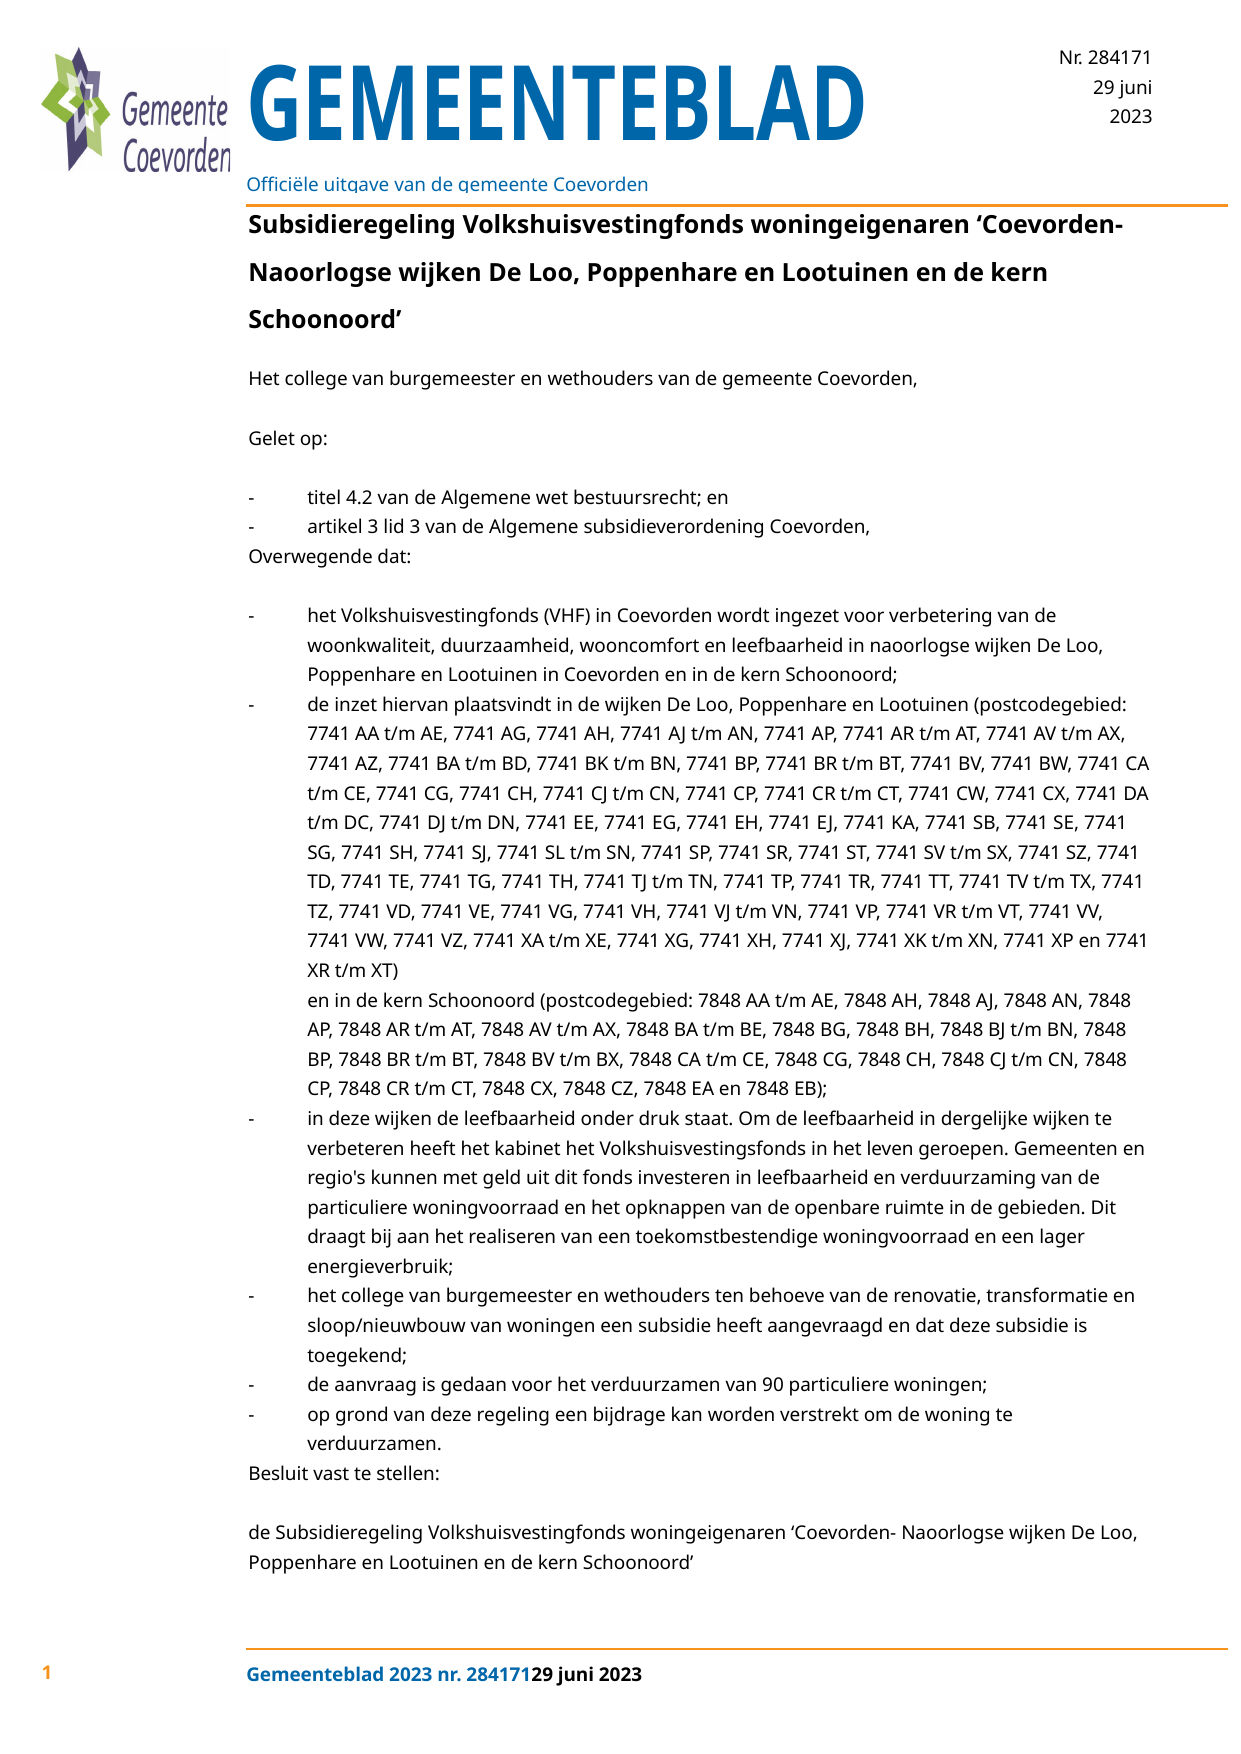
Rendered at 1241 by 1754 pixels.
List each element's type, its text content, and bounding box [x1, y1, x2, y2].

list op grond van deze regeling een bijdrage kan worden verstrekt om de woning te verduurzamen. [248, 1401, 1152, 1456]
list in deze wijken de leefbaarheid onder druk staat. Om de leefbaarheid in dergelijke wijken te verbeteren heeft het kabinet het Volkshuisvestingsfonds in het leven geroepen. Gemeenten en regio's kunnen met geld uit dit fonds investeren in leefbaarheid en verduurzaming van de particuliere woningvoorraad en het opknappen van de openbare ruimte in de gebieden. Dit draagt bij aan het realiseren van een toekomstbestendige woningvoorraad en een lager energieverbruik; [248, 1105, 1152, 1279]
list de aanvraag is gedaan voor het verduurzamen van 90 particuliere woningen; [248, 1371, 1152, 1397]
list de inzet hiervan plaatsvindt in de wijken De Loo, Poppenhare en Lootuinen (postcodegebied: [248, 691, 1152, 717]
list artikel 3 lid 3 van de Algemene subsidieverordening Coevorden, [248, 513, 1152, 539]
text Subsidieregeling Volkshuisvestingfonds woningeigenaren ‘Coevorden- Naoorlogse wijken De Loo, Poppenhare en Lootuinen en de kern Schoonoord’ [248, 207, 1152, 336]
text Het college van burgemeester en wethouders van de gemeente Coevorden, [248, 366, 1152, 391]
text Besluit vast te stellen: [248, 1460, 1152, 1486]
list titel 4.2 van de Algemene wet bestuursrecht; en [248, 484, 1152, 509]
text de Subsidieregeling Volkshuisvestingfonds woningeigenaren ‘Coevorden- Naoorlogse wijken De Loo, Poppenhare en Lootuinen en de kern Schoonoord’ [248, 1519, 1152, 1574]
list 7741 AA t/m AE, 7741 AG, 7741 AH, 7741 AJ t/m AN, 7741 AP, 7741 AR t/m AT, 7741 AV t/m AX, 7741 AZ, 7741 BA t/m BD, 7741 BK t/m BN, 7741 BP, 7741 BR t/m BT, 7741 BV, 7741 BW, 7741 CA t/m CE, 7741 CG, 7741 CH, 7741 CJ t/m CN, 7741 CP, 7741 CR t/m CT, 7741 CW, 7741 CX, 7741 DA t/m DC, 7741 DJ t/m DN, 7741 EE, 7741 EG, 7741 EH, 7741 EJ, 7741 KA, 7741 SB, 7741 SE, 7741 SG, 7741 SH, 7741 SJ, 7741 SL t/m SN, 7741 SP, 7741 SR, 7741 ST, 7741 SV t/m SX, 7741 SZ, 7741 TD, 7741 TE, 7741 TG, 7741 TH, 7741 TJ t/m TN, 7741 TP, 7741 TR, 7741 TT, 7741 TV t/m TX, 7741 TZ, 7741 VD, 7741 VE, 7741 VG, 7741 VH, 7741 VJ t/m VN, 7741 VP, 7741 VR t/m VT, 7741 VV, 7741 VW, 7741 VZ, 7741 XA t/m XE, 7741 XG, 7741 XH, 7741 XJ, 7741 XK t/m XN, 7741 XP en 7741 XR t/m XT) [248, 721, 1152, 983]
text Gelet op: [248, 425, 1152, 450]
list het Volkshuisvestingfonds (VHF) in Coevorden wordt ingezet voor verbetering van de woonkwaliteit, duurzaamheid, wooncomfort en leefbaarheid in naoorlogse wijken De Loo, Poppenhare en Lootuinen in Coevorden en in de kern Schoonoord; [248, 602, 1152, 687]
list en in de kern Schoonoord (postcodegebied: 7848 AA t/m AE, 7848 AH, 7848 AJ, 7848 AN, 7848 AP, 7848 AR t/m AT, 7848 AV t/m AX, 7848 BA t/m BE, 7848 BG, 7848 BH, 7848 BJ t/m BN, 7848 BP, 7848 BR t/m BT, 7848 BV t/m BX, 7848 CA t/m CE, 7848 CG, 7848 CH, 7848 CJ t/m CN, 7848 CP, 7848 CR t/m CT, 7848 CX, 7848 CZ, 7848 EA en 7848 EB); [248, 987, 1152, 1101]
list het college van burgemeester en wethouders ten behoeve van de renovatie, transformatie en sloop/nieuwbouw van woningen een subsidie heeft aangevraagd en dat deze subsidie is toegekend; [248, 1283, 1152, 1367]
text Overwegende dat: [248, 543, 1152, 569]
picture [41, 47, 231, 172]
